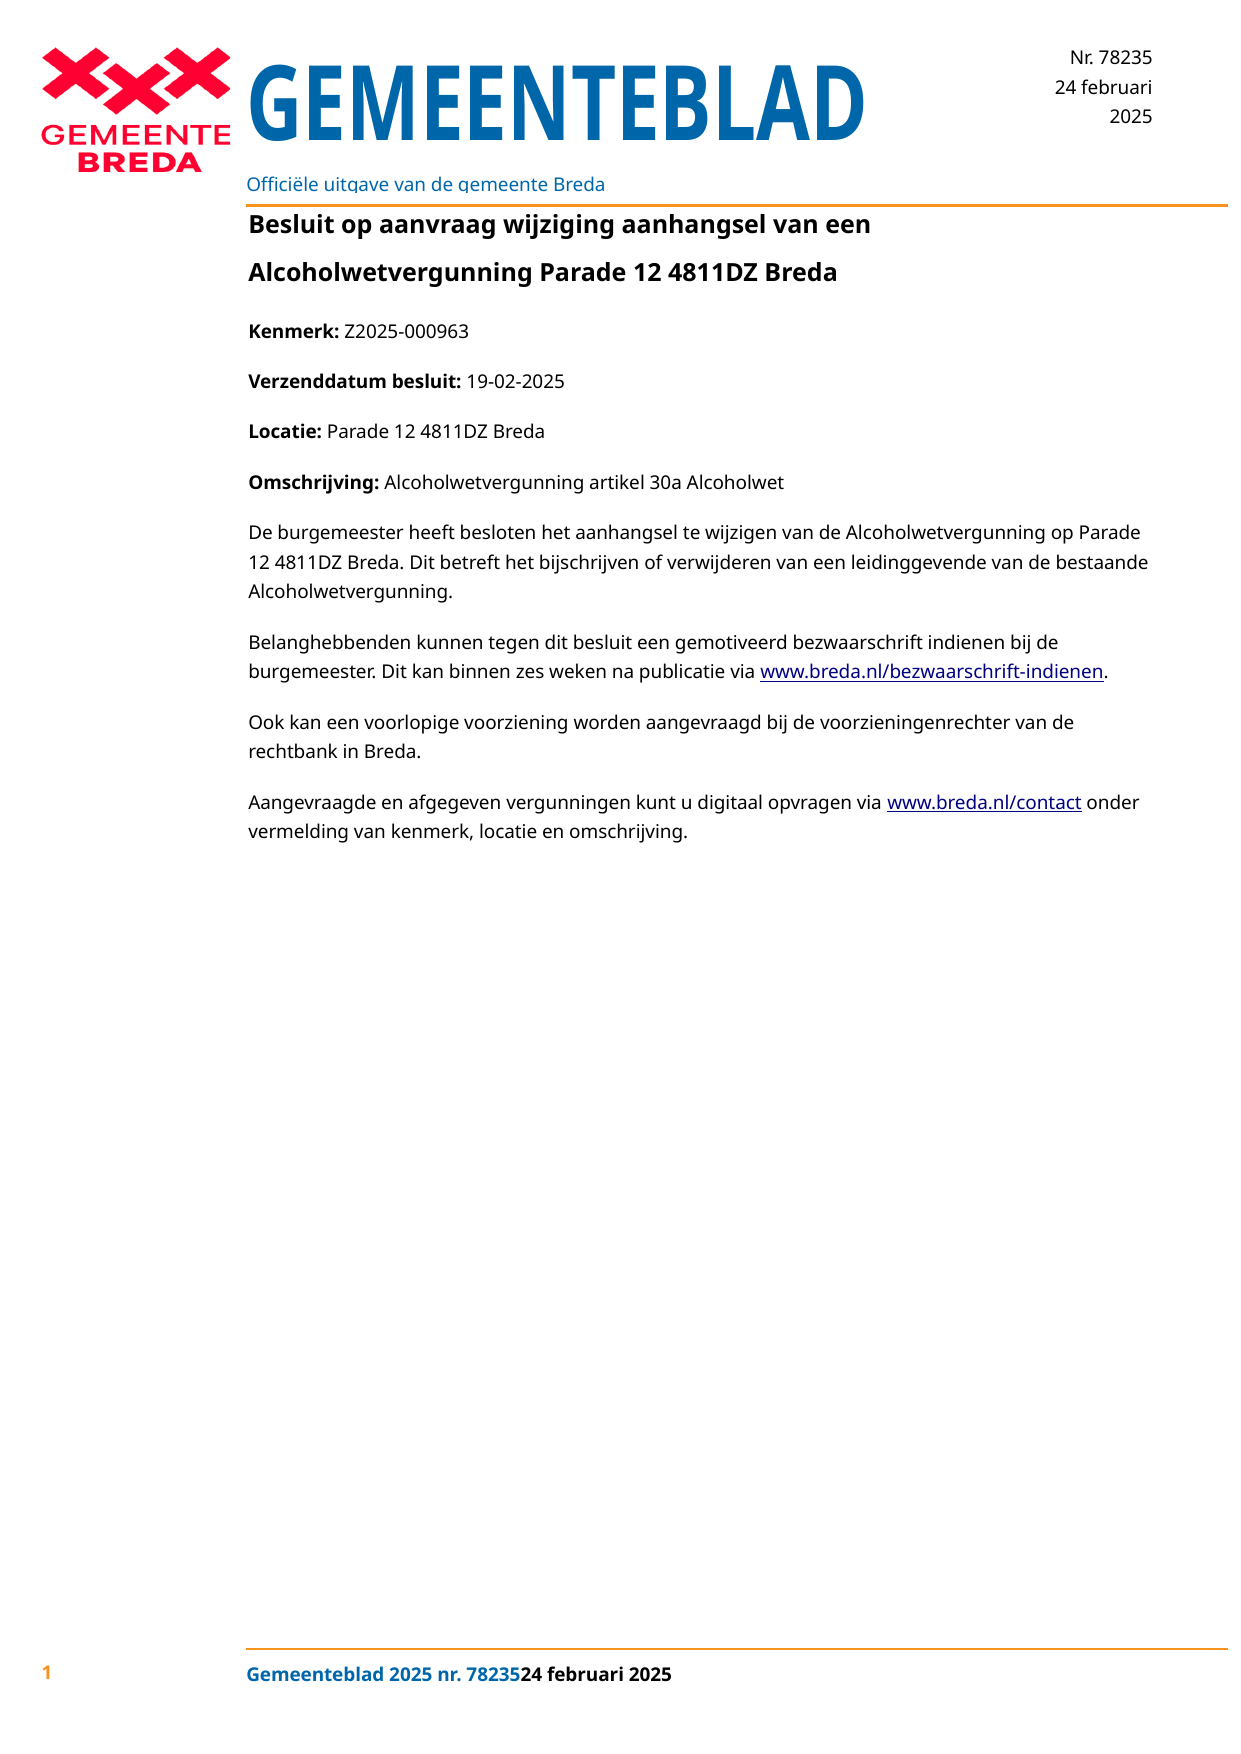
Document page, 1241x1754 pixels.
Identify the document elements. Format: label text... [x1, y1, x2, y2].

picture [41, 47, 231, 172]
text Besluit op aanvraag wijziging aanhangsel van een Alcoholwetvergunning Parade 12 4811DZ Breda [248, 207, 1152, 288]
text De burgemeester heeft besloten het aanhangsel te wijzigen van de Alcoholwetvergunning op Parade 12 4811DZ Breda. Dit betreft het bijschrijven of verwijderen van een leidinggevende van de bestaande Alcoholwetvergunning. [248, 519, 1152, 604]
text Omschrijving: Alcoholwetvergunning artikel 30a Alcoholwet [248, 469, 1152, 495]
text Belanghebbenden kunnen tegen dit besluit een gemotiveerd bezwaarschrift indienen bij de burgemeester. Dit kan binnen zes weken na publicatie via www.breda.nl/bezwaarschrift-indienen. [248, 629, 1152, 684]
text Ook kan een voorlopige voorziening worden aangevraagd bij de voorzieningenrechter van de rechtbank in Breda. [248, 709, 1152, 764]
text Aangevraagde en afgegeven vergunningen kunt u digitaal opvragen via www.breda.nl/contact onder vermelding van kenmerk, locatie en omschrijving. [248, 789, 1152, 844]
text Verzenddatum besluit: 19-02-2025 [248, 368, 1152, 394]
text Locatie: Parade 12 4811DZ Breda [248, 419, 1152, 444]
text Kenmerk: Z2025-000963 [248, 318, 1152, 344]
